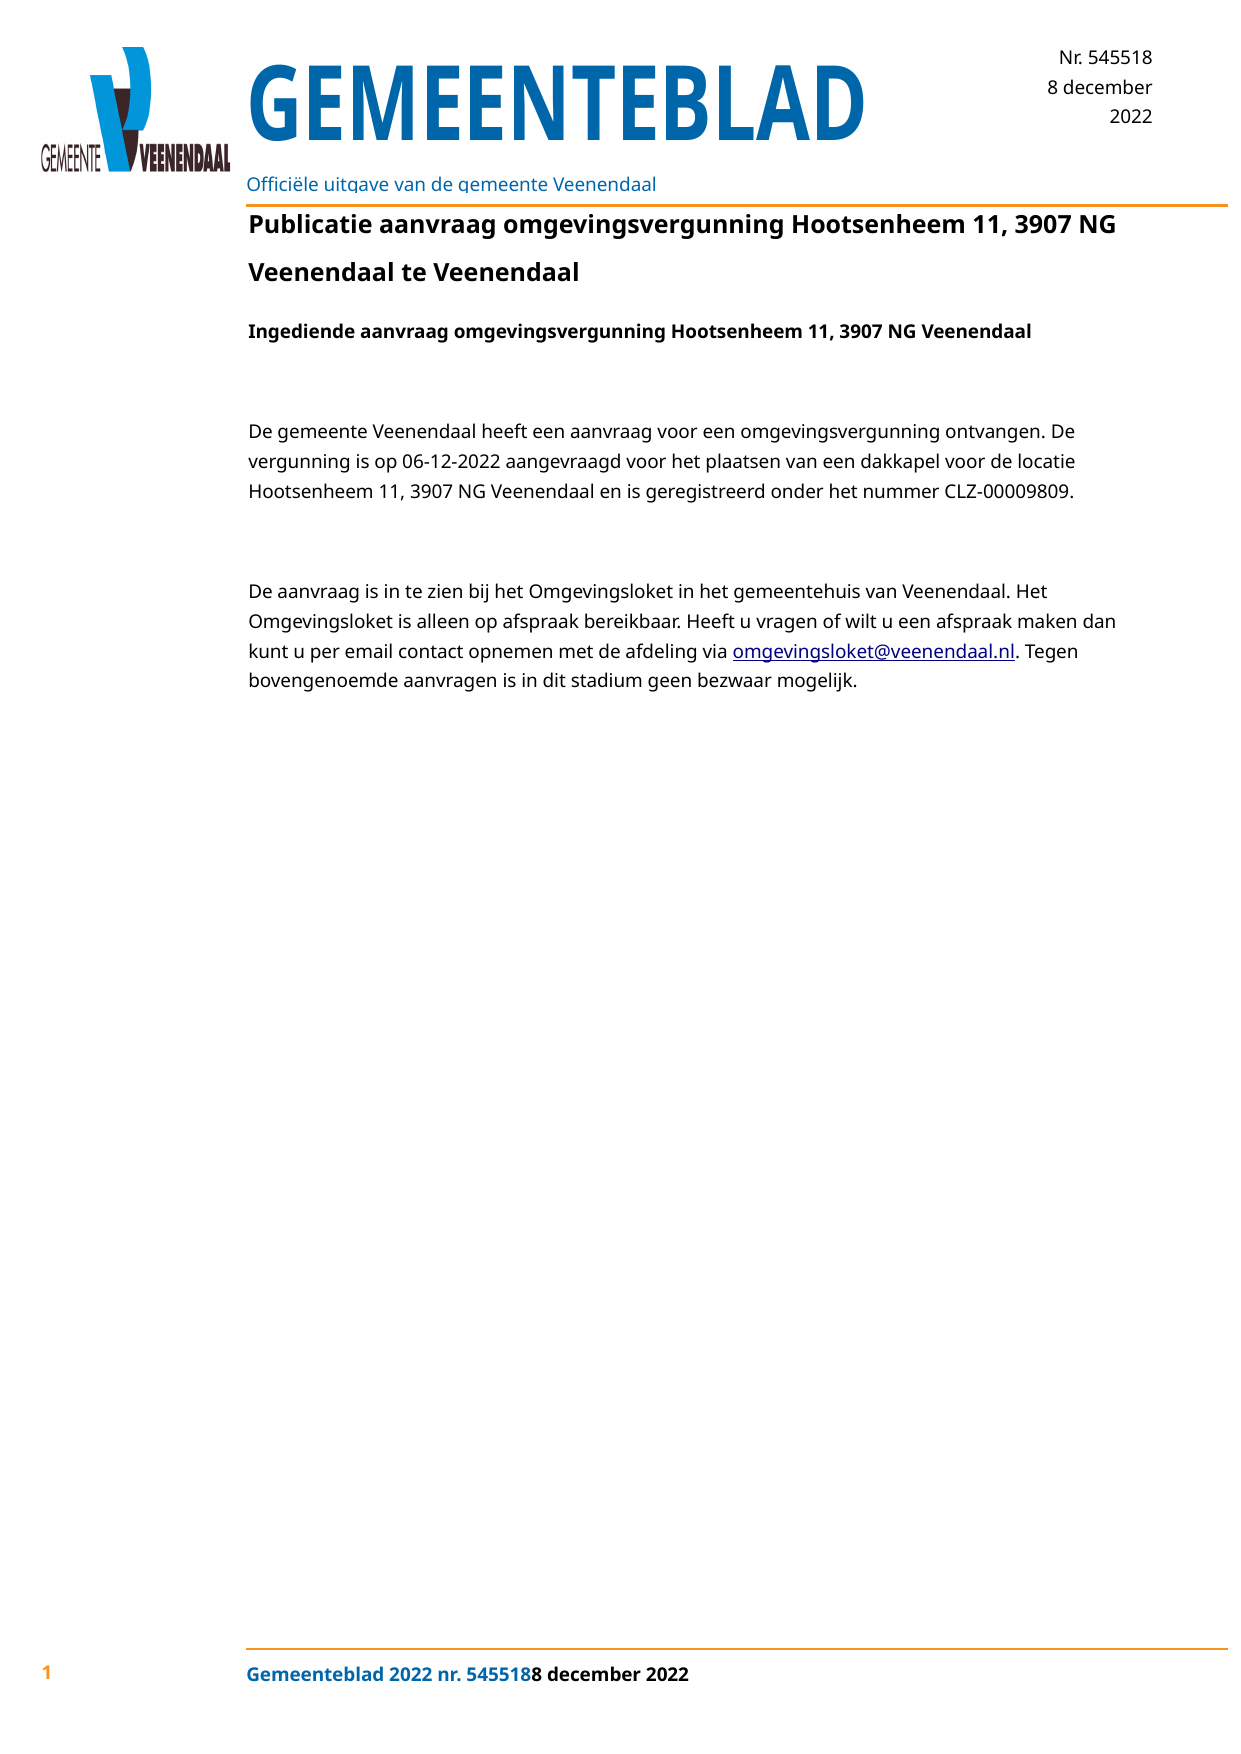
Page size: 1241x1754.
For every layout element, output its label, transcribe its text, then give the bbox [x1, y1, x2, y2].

picture [41, 47, 130, 172]
text Ingediende aanvraag omgevingsvergunning Hootsenheem 11, 3907 NG Veenendaal [248, 318, 1152, 344]
picture [123, 47, 231, 172]
text De aanvraag is in te zien bij het Omgevingsloket in het gemeentehuis van Veenendaal. Het Omgevingsloket is alleen op afspraak bereikbaar. Heeft u vragen of wilt u een afspraak maken dan kunt u per email contact opnemen met de afdeling via omgevingsloket@veenendaal.nl. Tegen bovengenoemde aanvragen is in dit stadium geen bezwaar mogelijk. [248, 579, 1152, 693]
text De gemeente Veenendaal heeft een aanvraag voor een omgevingsvergunning ontvangen. De vergunning is op 06-12-2022 aangevraagd voor het plaatsen van een dakkapel voor de locatie Hootsenheem 11, 3907 NG Veenendaal en is geregistreerd onder het nummer CLZ-00009809. [248, 419, 1152, 504]
text Publicatie aanvraag omgevingsvergunning Hootsenheem 11, 3907 NG Veenendaal te Veenendaal [248, 207, 1152, 288]
